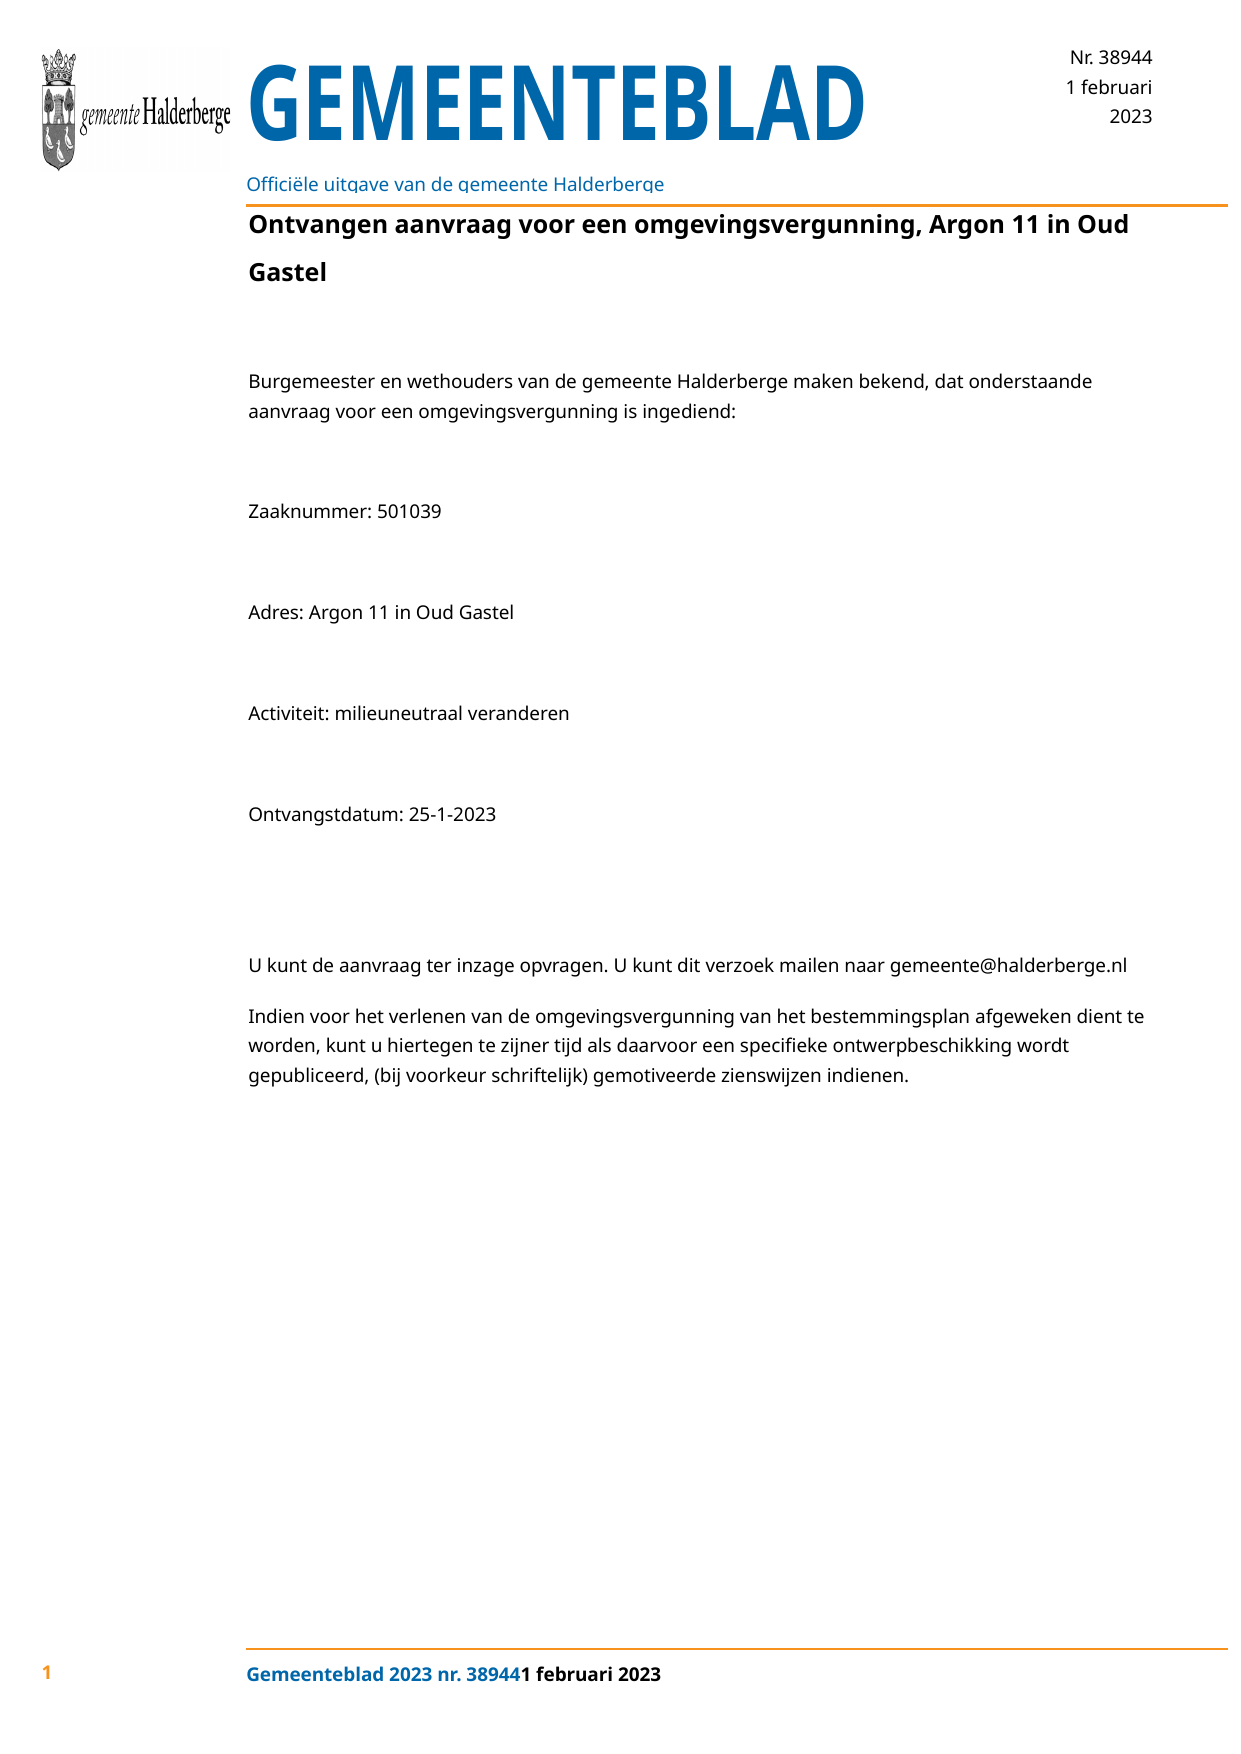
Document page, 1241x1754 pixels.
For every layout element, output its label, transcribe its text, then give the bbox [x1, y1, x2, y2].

text Zaaknummer: 501039 [248, 499, 1152, 524]
text Burgemeester en wethouders van de gemeente Halderberge maken bekend, dat onderstaande aanvraag voor een omgevingsvergunning is ingediend: [248, 368, 1152, 424]
text Ontvangstdatum: 25-1-2023 [248, 801, 1152, 827]
picture [41, 47, 231, 172]
text U kunt de aanvraag ter inzage opvragen. U kunt dit verzoek mailen naar gemeente@halderberge.nl [248, 952, 1152, 978]
text Activiteit: milieuneutraal veranderen [248, 700, 1152, 726]
text Indien voor het verlenen van de omgevingsvergunning van het bestemmingsplan afgeweken dient te worden, kunt u hiertegen te zijner tijd als daarvoor een specifieke ontwerpbeschikking wordt gepubliceerd, (bij voorkeur schriftelijk) gemotiveerde zienswijzen indienen. [248, 1003, 1152, 1088]
text Ontvangen aanvraag voor een omgevingsvergunning, Argon 11 in Oud Gastel [248, 207, 1152, 288]
text Adres: Argon 11 in Oud Gastel [248, 599, 1152, 625]
